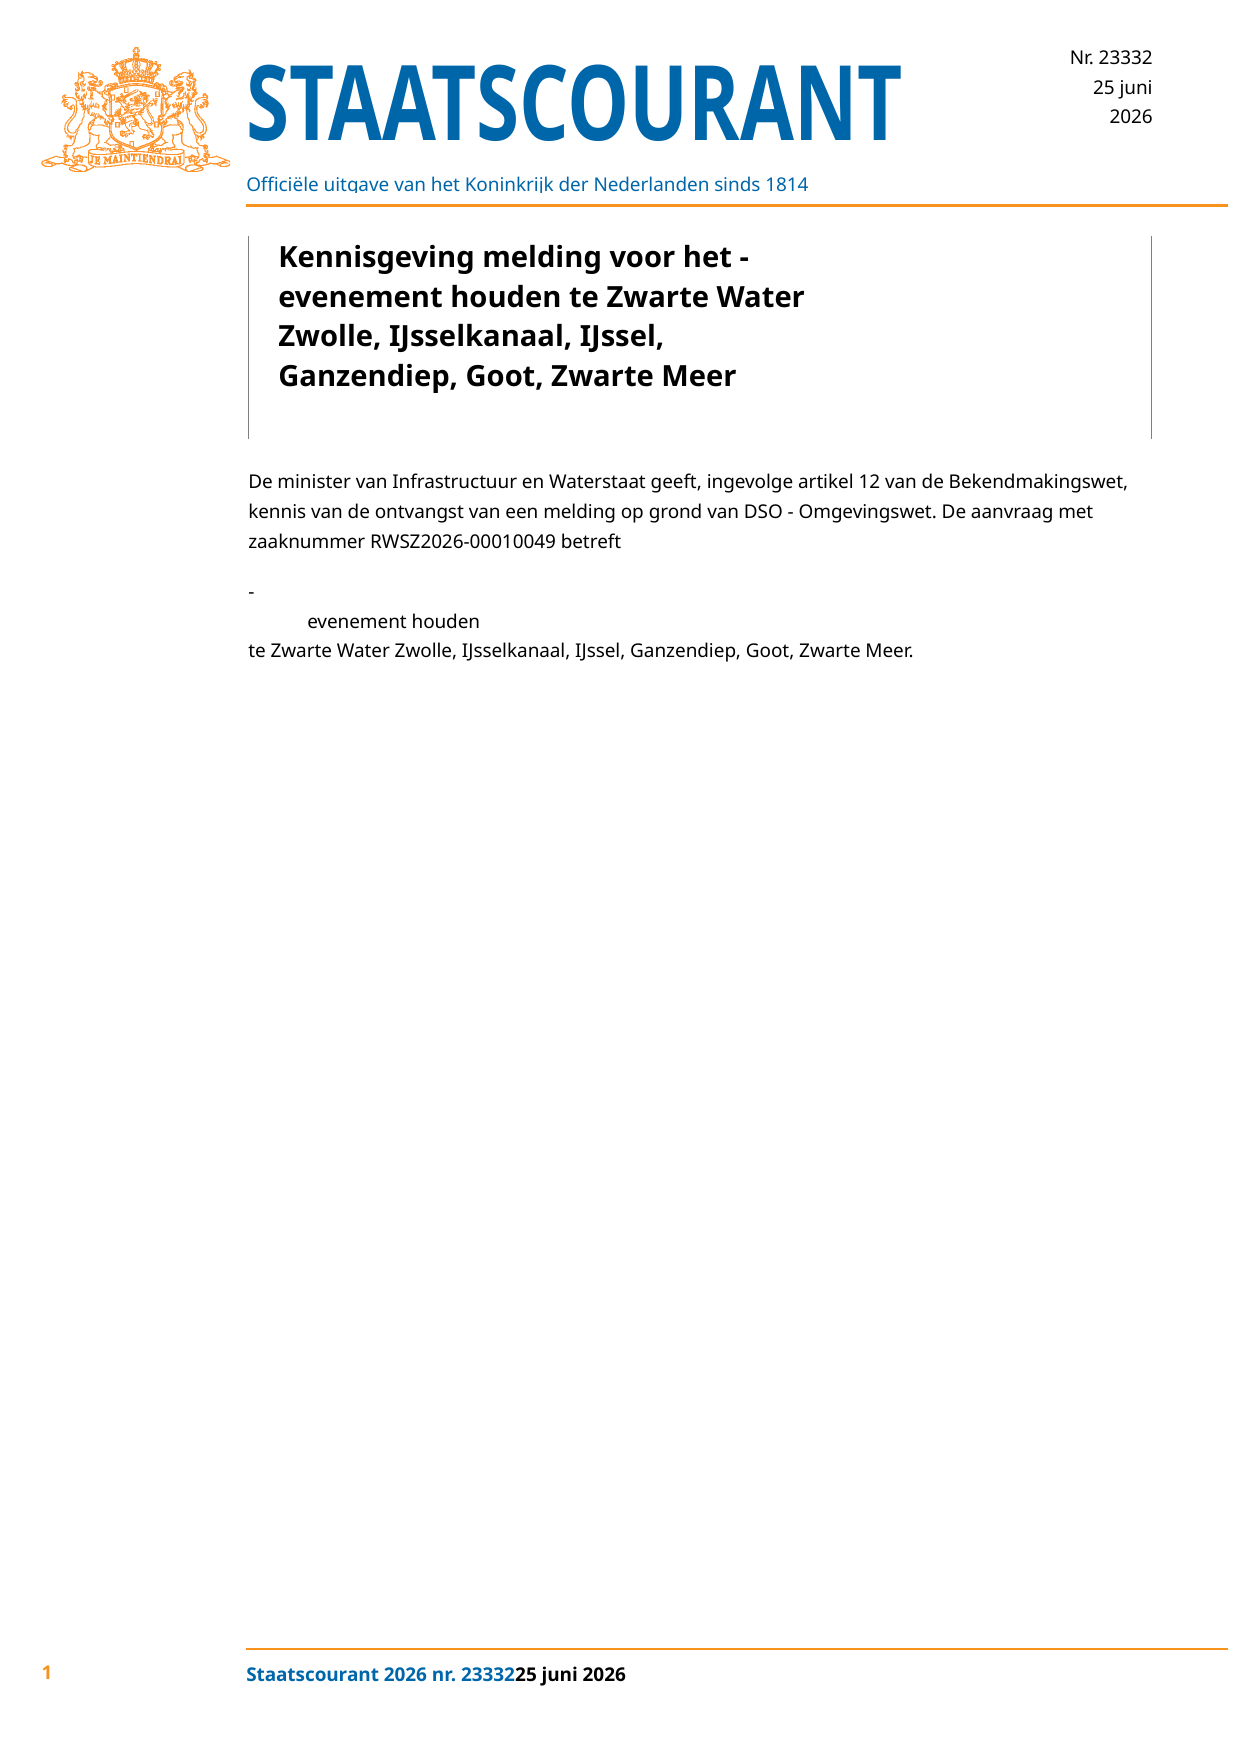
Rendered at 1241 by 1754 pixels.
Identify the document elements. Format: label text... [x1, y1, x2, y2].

table_header [1090, 236, 1151, 413]
table_header Kennisgeving melding voor het -evenement houden te Zwarte Water Zwolle, IJsselkanaal, IJssel, Ganzendiep, Goot, Zwarte Meer [249, 236, 850, 439]
picture [41, 47, 231, 172]
text te Zwarte Water Zwolle, IJsselkanaal, IJssel, Ganzendiep, Goot, Zwarte Meer. [248, 637, 1152, 663]
text De minister van Infrastructuur en Waterstaat geeft, ingevolge artikel 12 van de Bekendmakingswet, kennis van de ontvangst van een melding op grond van DSO - Omgevingswet. De aanvraag met zaaknummer RWSZ2026-00010049 betreft [248, 469, 1152, 553]
list evenement houden [248, 608, 1152, 633]
table_header [850, 236, 912, 413]
table_header [850, 414, 1151, 439]
picture [912, 236, 1090, 414]
